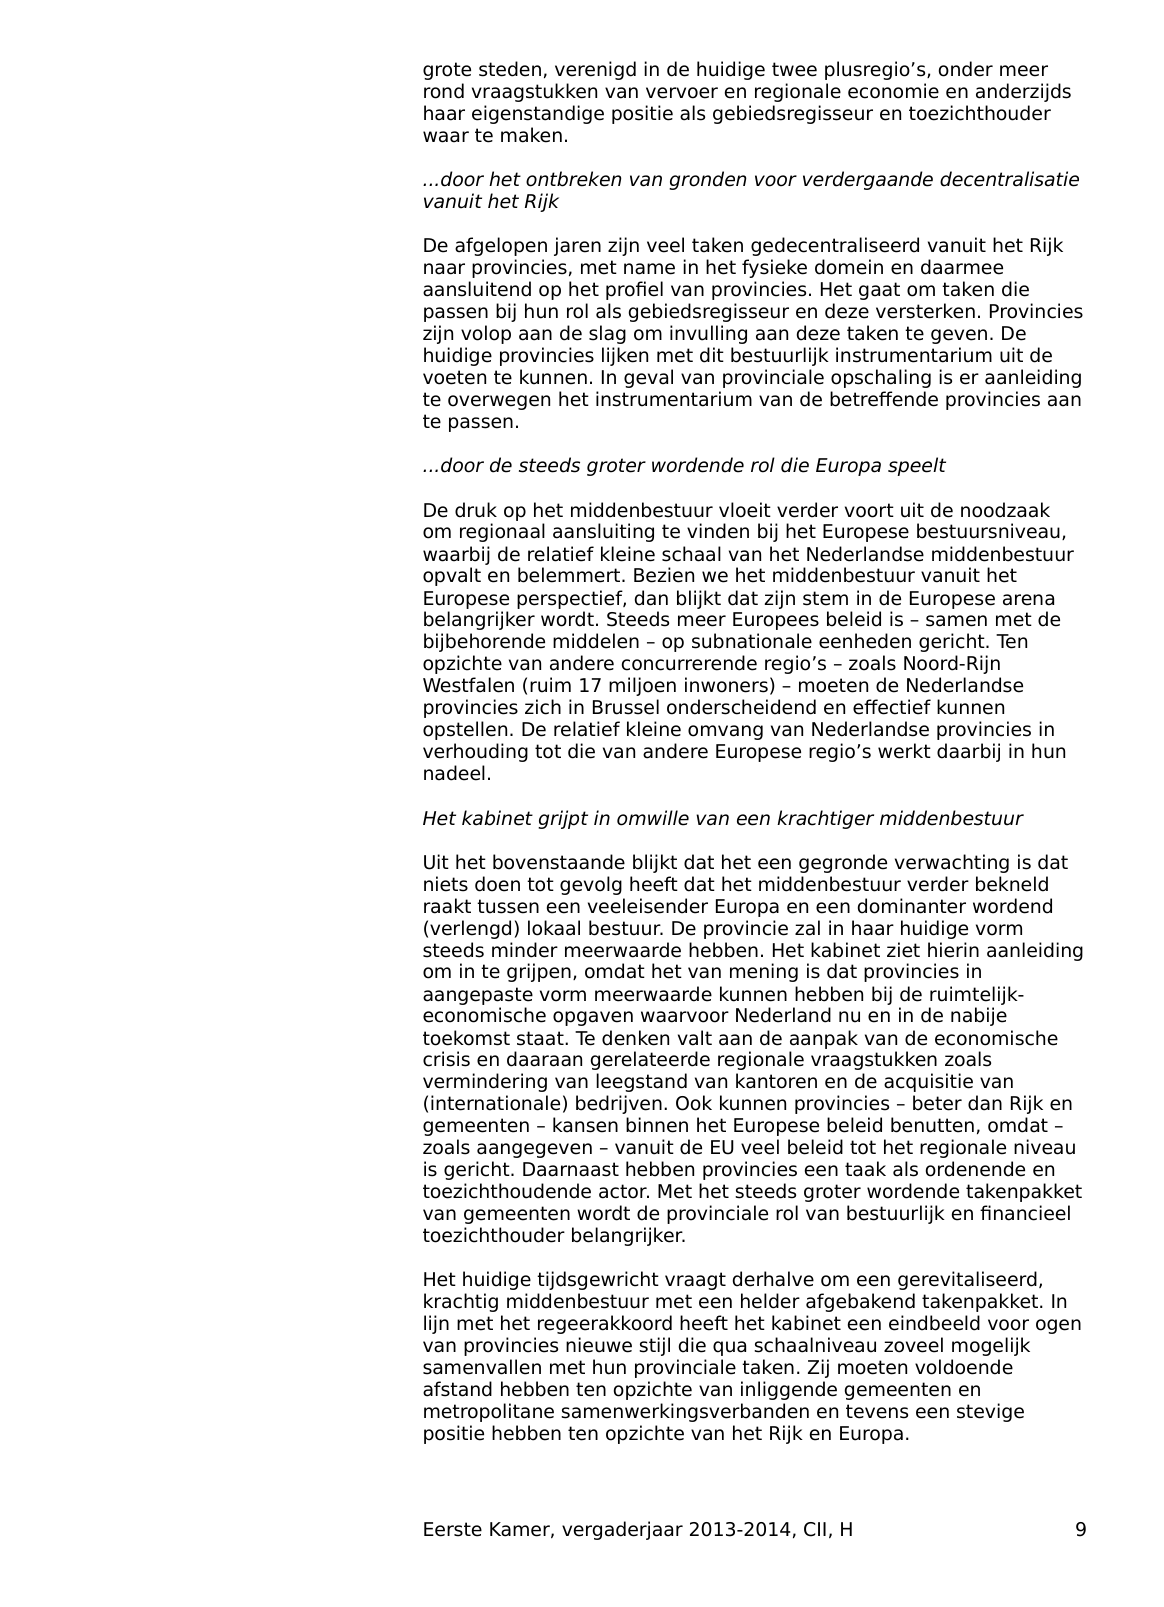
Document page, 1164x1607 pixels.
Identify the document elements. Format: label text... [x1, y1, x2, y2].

subtitle ...door het ontbreken van gronden voor verdergaande decentralisatie vanuit het Rijk [422, 169, 1087, 213]
text De druk op het middenbestuur vloeit verder voort uit de noodzaak om regionaal aansluiting te vinden bij het Europese bestuursniveau, waarbij de relatief kleine schaal van het Nederlandse middenbestuur opvalt en belemmert. Bezien we het middenbestuur vanuit het Europese perspectief, dan blijkt dat zijn stem in de Europese arena belangrijker wordt. Steeds meer Europees beleid is – samen met de bijbehorende middelen – op subnationale eenheden gericht. Ten opzichte van andere concurrerende regio’s – zoals Noord-Rijn Westfalen (ruim 17 miljoen inwoners) – moeten de Nederlandse provincies zich in Brussel onderscheidend en effectief kunnen opstellen. De relatief kleine omvang van Nederlandse provincies in verhouding tot die van andere Europese regio’s werkt daarbij in hun nadeel. [422, 499, 1087, 785]
subtitle Het kabinet grijpt in omwille van een krachtiger middenbestuur [422, 807, 1087, 829]
text Uit het bovenstaande blijkt dat het een gegronde verwachting is dat niets doen tot gevolg heeft dat het middenbestuur verder bekneld raakt tussen een veeleisender Europa en een dominanter wordend (verlengd) lokaal bestuur. De provincie zal in haar huidige vorm steeds minder meerwaarde hebben. Het kabinet ziet hierin aanleiding om in te grijpen, omdat het van mening is dat provincies in aangepaste vorm meerwaarde kunnen hebben bij de ruimtelijk-economische opgaven waarvoor Nederland nu en in de nabije toekomst staat. Te denken valt aan de aanpak van de economische crisis en daaraan gerelateerde regionale vraagstukken zoals vermindering van leegstand van kantoren en de acquisitie van (internationale) bedrijven. Ook kunnen provincies – beter dan Rijk en gemeenten – kansen binnen het Europese beleid benutten, omdat – zoals aangegeven – vanuit de EU veel beleid tot het regionale niveau is gericht. Daarnaast hebben provincies een taak als ordenende en toezichthoudende actor. Met het steeds groter wordende takenpakket van gemeenten wordt de provinciale rol van bestuurlijk en financieel toezichthouder belangrijker. [422, 852, 1087, 1247]
text grote steden, verenigd in de huidige twee plusregio’s, onder meer rond vraagstukken van vervoer en regionale economie en anderzijds haar eigenstandige positie als gebiedsregisseur en toezichthouder waar te maken. [422, 59, 1087, 147]
text De afgelopen jaren zijn veel taken gedecentraliseerd vanuit het Rijk naar provincies, met name in het fysieke domein en daarmee aansluitend op het profiel van provincies. Het gaat om taken die passen bij hun rol als gebiedsregisseur en deze versterken. Provincies zijn volop aan de slag om invulling aan deze taken te geven. De huidige provincies lijken met dit bestuurlijk instrumentarium uit de voeten te kunnen. In geval van provinciale opschaling is er aanleiding te overwegen het instrumentarium van de betreffende provincies aan te passen. [422, 235, 1087, 433]
text Het huidige tijdsgewricht vraagt derhalve om een gerevitaliseerd, krachtig middenbestuur met een helder afgebakend takenpakket. In lijn met het regeerakkoord heeft het kabinet een eindbeeld voor ogen van provincies nieuwe stijl die qua schaalniveau zoveel mogelijk samenvallen met hun provinciale taken. Zij moeten voldoende afstand hebben ten opzichte van inliggende gemeenten en metropolitane samenwerkingsverbanden en tevens een stevige positie hebben ten opzichte van het Rijk en Europa. [422, 1269, 1087, 1445]
subtitle ...door de steeds groter wordende rol die Europa speelt [422, 455, 1087, 477]
